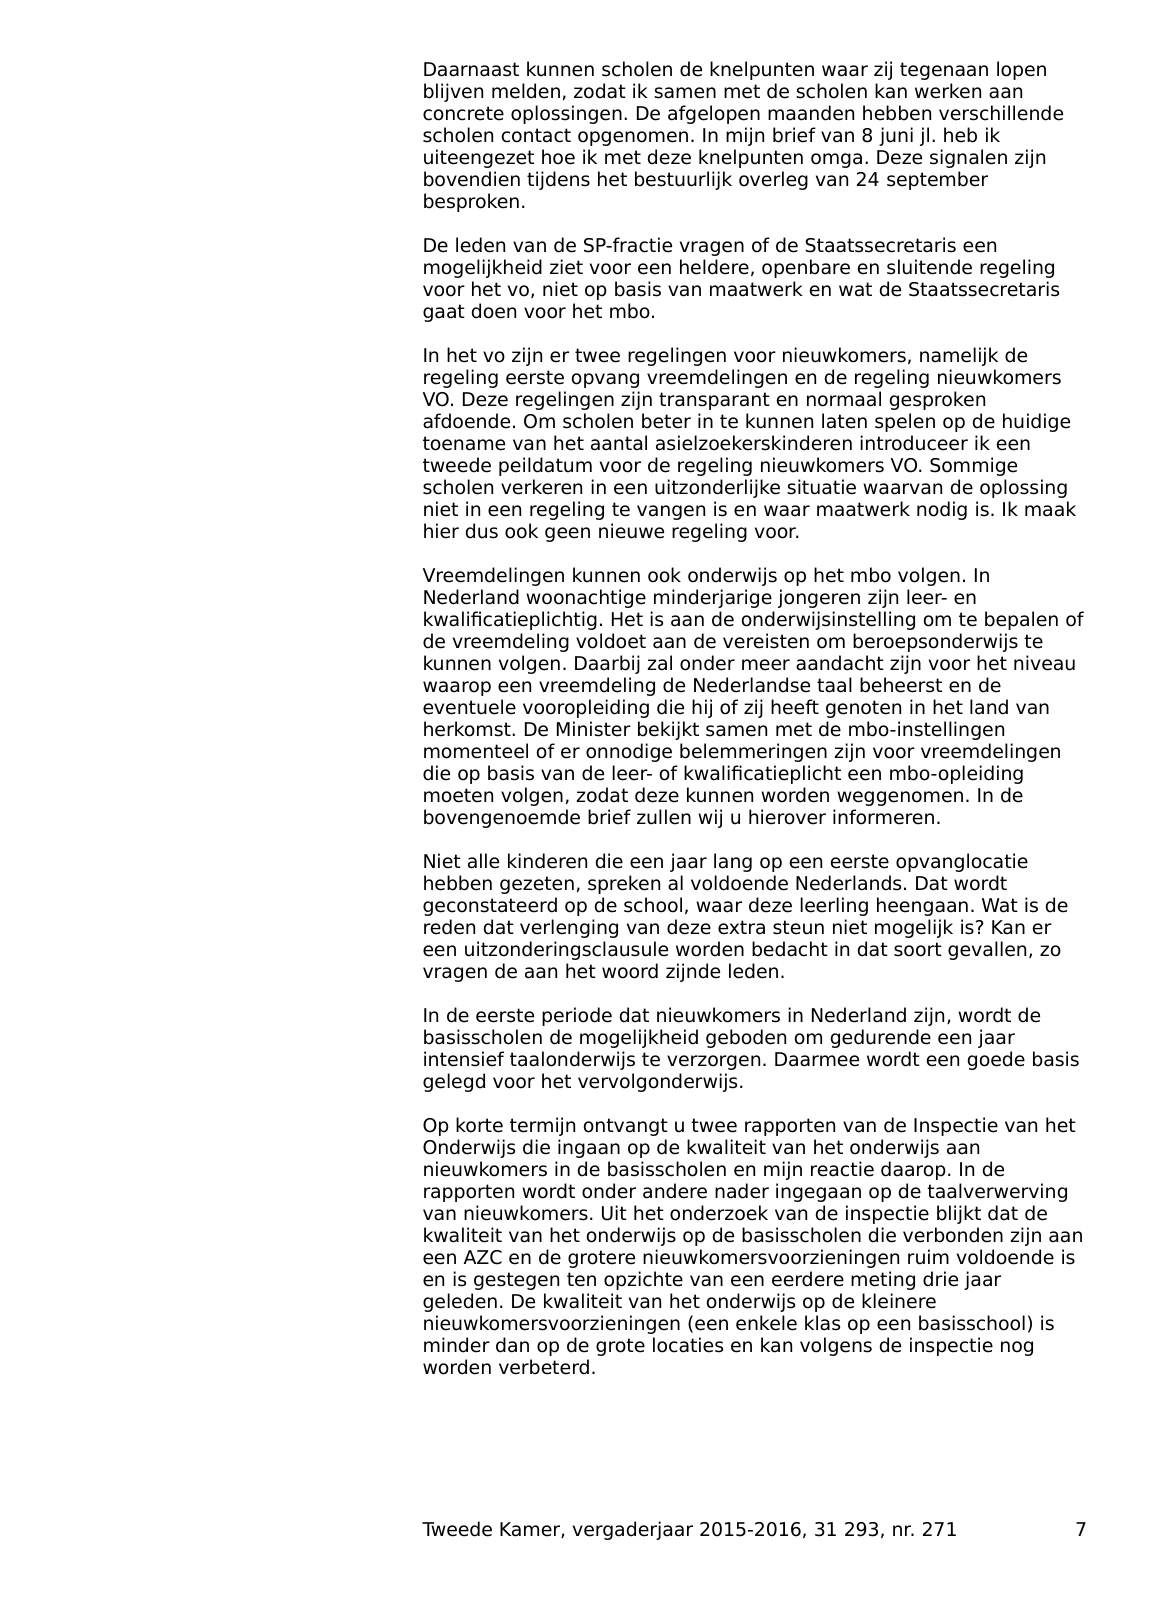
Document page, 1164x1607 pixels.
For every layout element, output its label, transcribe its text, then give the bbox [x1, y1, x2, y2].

text In de eerste periode dat nieuwkomers in Nederland zijn, wordt de basisscholen de mogelijkheid geboden om gedurende een jaar intensief taalonderwijs te verzorgen. Daarmee wordt een goede basis gelegd voor het vervolgonderwijs. [422, 1005, 1087, 1093]
text Niet alle kinderen die een jaar lang op een eerste opvanglocatie hebben gezeten, spreken al voldoende Nederlands. Dat wordt geconstateerd op de school, waar deze leerling heengaan. Wat is de reden dat verlenging van deze extra steun niet mogelijk is? Kan er een uitzonderingsclausule worden bedacht in dat soort gevallen, zo vragen de aan het woord zijnde leden. [422, 851, 1087, 983]
text In het vo zijn er twee regelingen voor nieuwkomers, namelijk de regeling eerste opvang vreemdelingen en de regeling nieuwkomers VO. Deze regelingen zijn transparant en normaal gesproken afdoende. Om scholen beter in te kunnen laten spelen op de huidige toename van het aantal asielzoekerskinderen introduceer ik een tweede peildatum voor de regeling nieuwkomers VO. Sommige scholen verkeren in een uitzonderlijke situatie waarvan de oplossing niet in een regeling te vangen is en waar maatwerk nodig is. Ik maak hier dus ook geen nieuwe regeling voor. [422, 345, 1087, 543]
text Vreemdelingen kunnen ook onderwijs op het mbo volgen. In Nederland woonachtige minderjarige jongeren zijn leer- en kwalificatieplichtig. Het is aan de onderwijsinstelling om te bepalen of de vreemdeling voldoet aan de vereisten om beroepsonderwijs te kunnen volgen. Daarbij zal onder meer aandacht zijn voor het niveau waarop een vreemdeling de Nederlandse taal beheerst en de eventuele vooropleiding die hij of zij heeft genoten in het land van herkomst. De Minister bekijkt samen met de mbo-instellingen momenteel of er onnodige belemmeringen zijn voor vreemdelingen die op basis van de leer- of kwalificatieplicht een mbo-opleiding moeten volgen, zodat deze kunnen worden weggenomen. In de bovengenoemde brief zullen wij u hierover informeren. [422, 565, 1087, 829]
text Op korte termijn ontvangt u twee rapporten van de Inspectie van het Onderwijs die ingaan op de kwaliteit van het onderwijs aan nieuwkomers in de basisscholen en mijn reactie daarop. In de rapporten wordt onder andere nader ingegaan op de taalverwerving van nieuwkomers. Uit het onderzoek van de inspectie blijkt dat de kwaliteit van het onderwijs op de basisscholen die verbonden zijn aan een AZC en de grotere nieuwkomersvoorzieningen ruim voldoende is en is gestegen ten opzichte van een eerdere meting drie jaar geleden. De kwaliteit van het onderwijs op de kleinere nieuwkomersvoorzieningen (een enkele klas op een basisschool) is minder dan op de grote locaties en kan volgens de inspectie nog worden verbeterd. [422, 1115, 1087, 1379]
text Daarnaast kunnen scholen de knelpunten waar zij tegenaan lopen blijven melden, zodat ik samen met de scholen kan werken aan concrete oplossingen. De afgelopen maanden hebben verschillende scholen contact opgenomen. In mijn brief van 8 juni jl. heb ik uiteengezet hoe ik met deze knelpunten omga. Deze signalen zijn bovendien tijdens het bestuurlijk overleg van 24 september besproken. [422, 59, 1087, 213]
text De leden van de SP-fractie vragen of de Staatssecretaris een mogelijkheid ziet voor een heldere, openbare en sluitende regeling voor het vo, niet op basis van maatwerk en wat de Staatssecretaris gaat doen voor het mbo. [422, 235, 1087, 323]
